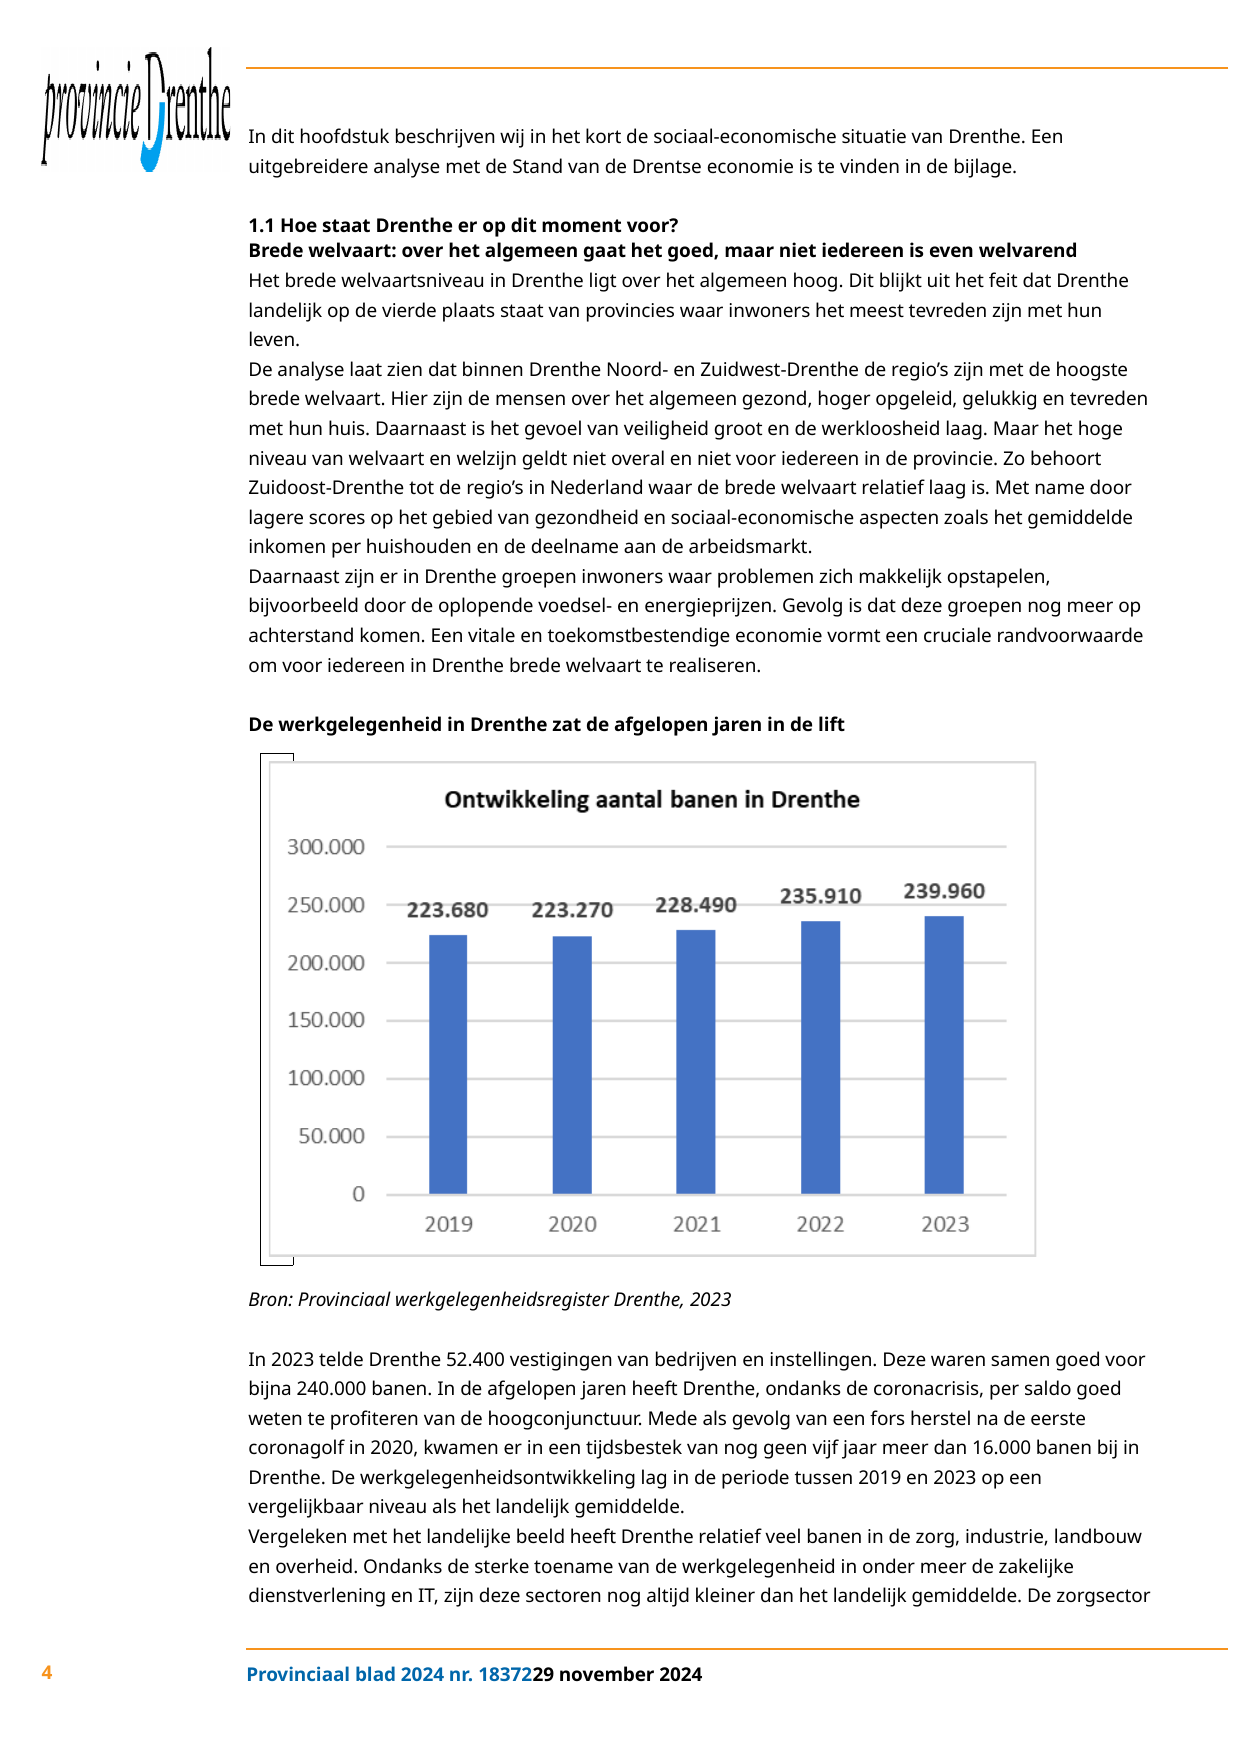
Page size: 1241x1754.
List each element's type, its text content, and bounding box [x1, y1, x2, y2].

picture [41, 47, 231, 172]
text In dit hoofdstuk beschrijven wij in het kort de sociaal-economische situatie van Drenthe. Een uitgebreidere analyse met de Stand van de Drentse economie is te vinden in de bijlage. [248, 123, 1152, 178]
text Brede welvaart: over het algemeen gaat het goed, maar niet iedereen is even welvarend [248, 238, 1152, 263]
picture [268, 761, 1037, 1257]
text Het brede welvaartsniveau in Drenthe ligt over het algemeen hoog. Dit blijkt uit het feit dat Drenthe landelijk op de vierde plaats staat van provincies waar inwoners het meest tevreden zijn met hun leven. [248, 267, 1152, 352]
text De analyse laat zien dat binnen Drenthe Noord- en Zuidwest-Drenthe de regio’s zijn met de hoogste brede welvaart. Hier zijn de mensen over het algemeen gezond, hoger opgeleid, gelukkig en tevreden met hun huis. Daarnaast is het gevoel van veiligheid groot en de werkloosheid laag. Maar het hoge niveau van welvaart en welzijn geldt niet overal en niet voor iedereen in de provincie. Zo behoort Zuidoost-Drenthe tot de regio’s in Nederland waar de brede welvaart relatief laag is. Met name door lagere scores op het gebied van gezondheid en sociaal-economische aspecten zoals het gemiddelde inkomen per huishouden en de deelname aan de arbeidsmarkt. [248, 356, 1152, 559]
text In 2023 telde Drenthe 52.400 vestigingen van bedrijven en instellingen. Deze waren samen goed voor bijna 240.000 banen. In de afgelopen jaren heeft Drenthe, ondanks de coronacrisis, per saldo goed weten te profiteren van de hoogconjunctuur. Mede als gevolg van een fors herstel na de eerste coronagolf in 2020, kwamen er in een tijdsbestek van nog geen vijf jaar meer dan 16.000 banen bij in Drenthe. De werkgelegenheidsontwikkeling lag in de periode tussen 2019 en 2023 op een vergelijkbaar niveau als het landelijk gemiddelde. [248, 1346, 1152, 1519]
text Bron: Provinciaal werkgelegenheidsregister Drenthe, 2023 [248, 1287, 1152, 1312]
text De werkgelegenheid in Drenthe zat de afgelopen jaren in de lift [248, 711, 1152, 737]
text Daarnaast zijn er in Drenthe groepen inwoners waar problemen zich makkelijk opstapelen, bijvoorbeeld door de oplopende voedsel- en energieprijzen. Gevolg is dat deze groepen nog meer op achterstand komen. Een vitale en toekomstbestendige economie vormt een cruciale randvoorwaarde om voor iedereen in Drenthe brede welvaart te realiseren. [248, 563, 1152, 678]
text Vergeleken met het landelijke beeld heeft Drenthe relatief veel banen in de zorg, industrie, landbouw en overheid. Ondanks de sterke toename van de werkgelegenheid in onder meer de zakelijke dienstverlening en IT, zijn deze sectoren nog altijd kleiner dan het landelijk gemiddelde. De zorgsector [248, 1523, 1152, 1608]
text 1.1 Hoe staat Drenthe er op dit moment voor? [248, 212, 1152, 238]
